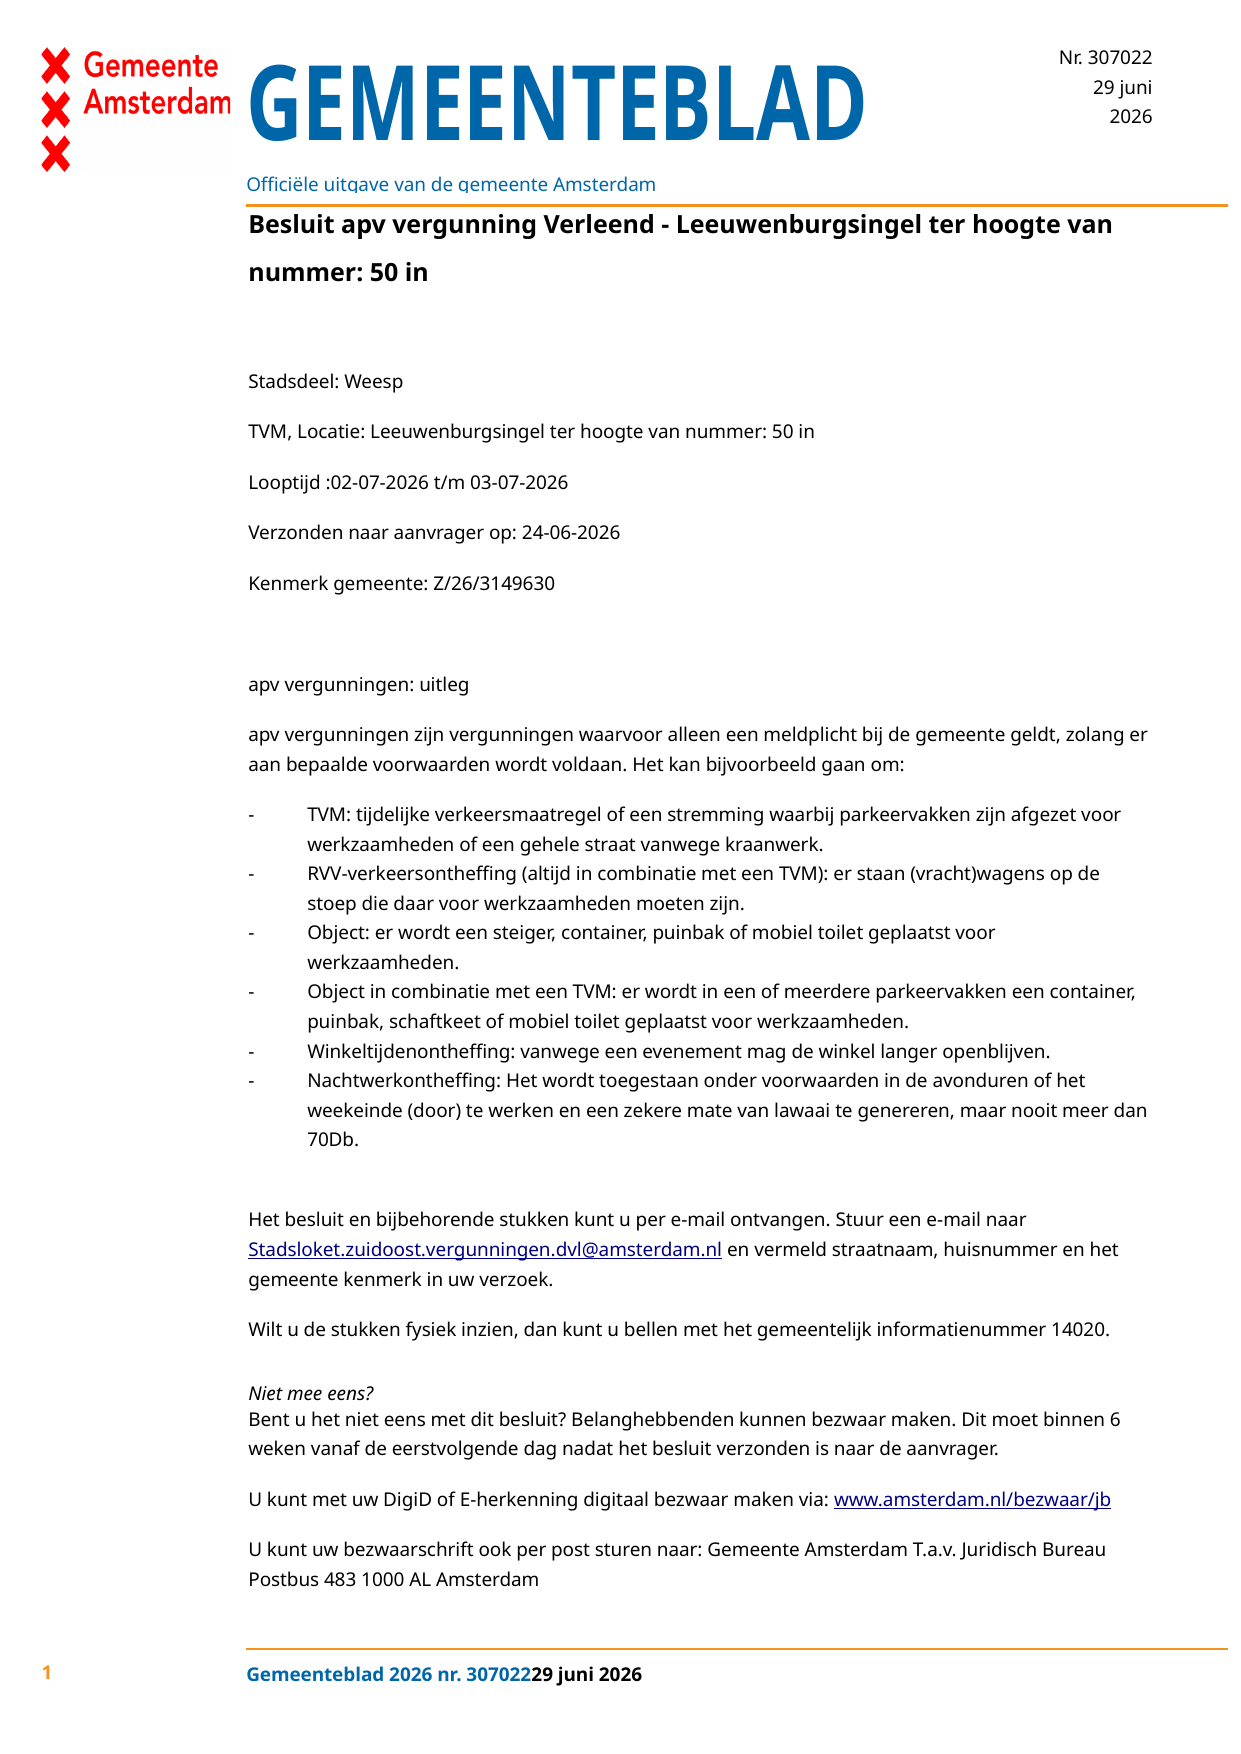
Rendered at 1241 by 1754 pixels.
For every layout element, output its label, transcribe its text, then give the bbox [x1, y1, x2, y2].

text apv vergunningen: uitleg [248, 671, 1152, 697]
list Object in combinatie met een TVM: er wordt in een of meerdere parkeervakken een container, puinbak, schaftkeet of mobiel toilet geplaatst voor werkzaamheden. [248, 979, 1152, 1034]
text U kunt uw bezwaarschrift ook per post sturen naar: Gemeente Amsterdam T.a.v. Juridisch Bureau Postbus 483 1000 AL Amsterdam [248, 1536, 1152, 1592]
text Besluit apv vergunning Verleend - Leeuwenburgsingel ter hoogte van nummer: 50 in [248, 207, 1152, 288]
text Looptijd :02-07-2026 t/m 03-07-2026 [248, 469, 1152, 495]
text Kenmerk gemeente: Z/26/3149630 [248, 570, 1152, 596]
text Bent u het niet eens met dit besluit? Belanghebbenden kunnen bezwaar maken. Dit moet binnen 6 weken vanaf de eerstvolgende dag nadat het besluit verzonden is naar de aanvrager. [248, 1406, 1152, 1461]
list RVV-verkeersontheffing (altijd in combinatie met een TVM): er staan (vracht)wagens op de stoep die daar voor werkzaamheden moeten zijn. [248, 860, 1152, 916]
list TVM: tijdelijke verkeersmaatregel of een stremming waarbij parkeervakken zijn afgezet voor werkzaamheden of een gehele straat vanwege kraanwerk. [248, 801, 1152, 857]
picture [41, 47, 231, 172]
text Verzonden naar aanvrager op: 24-06-2026 [248, 519, 1152, 545]
text Stadsdeel: Weesp [248, 368, 1152, 394]
list Winkeltijdenontheffing: vanwege een evenement mag de winkel langer openblijven. [248, 1038, 1152, 1064]
text Wilt u de stukken fysiek inzien, dan kunt u bellen met het gemeentelijk informatienummer 14020. [248, 1316, 1152, 1342]
text Niet mee eens? [248, 1380, 1152, 1406]
text Het besluit en bijbehorende stukken kunt u per e-mail ontvangen. Stuur een e-mail naar Stadsloket.zuidoost.vergunningen.dvl@amsterdam.nl en vermeld straatnaam, huisnummer en het gemeente kenmerk in uw verzoek. [248, 1207, 1152, 1292]
text apv vergunningen zijn vergunningen waarvoor alleen een meldplicht bij de gemeente geldt, zolang er aan bepaalde voorwaarden wordt voldaan. Het kan bijvoorbeeld gaan om: [248, 721, 1152, 777]
list Nachtwerkontheffing: Het wordt toegestaan onder voorwaarden in de avonduren of het weekeinde (door) te werken en een zekere mate van lawaai te genereren, maar nooit meer dan 70Db. [248, 1067, 1152, 1152]
text TVM, Locatie: Leeuwenburgsingel ter hoogte van nummer: 50 in [248, 419, 1152, 444]
list Object: er wordt een steiger, container, puinbak of mobiel toilet geplaatst voor werkzaamheden. [248, 919, 1152, 975]
text U kunt met uw DigiD of E-herkenning digitaal bezwaar maken via: www.amsterdam.nl/bezwaar/jb [248, 1486, 1152, 1512]
